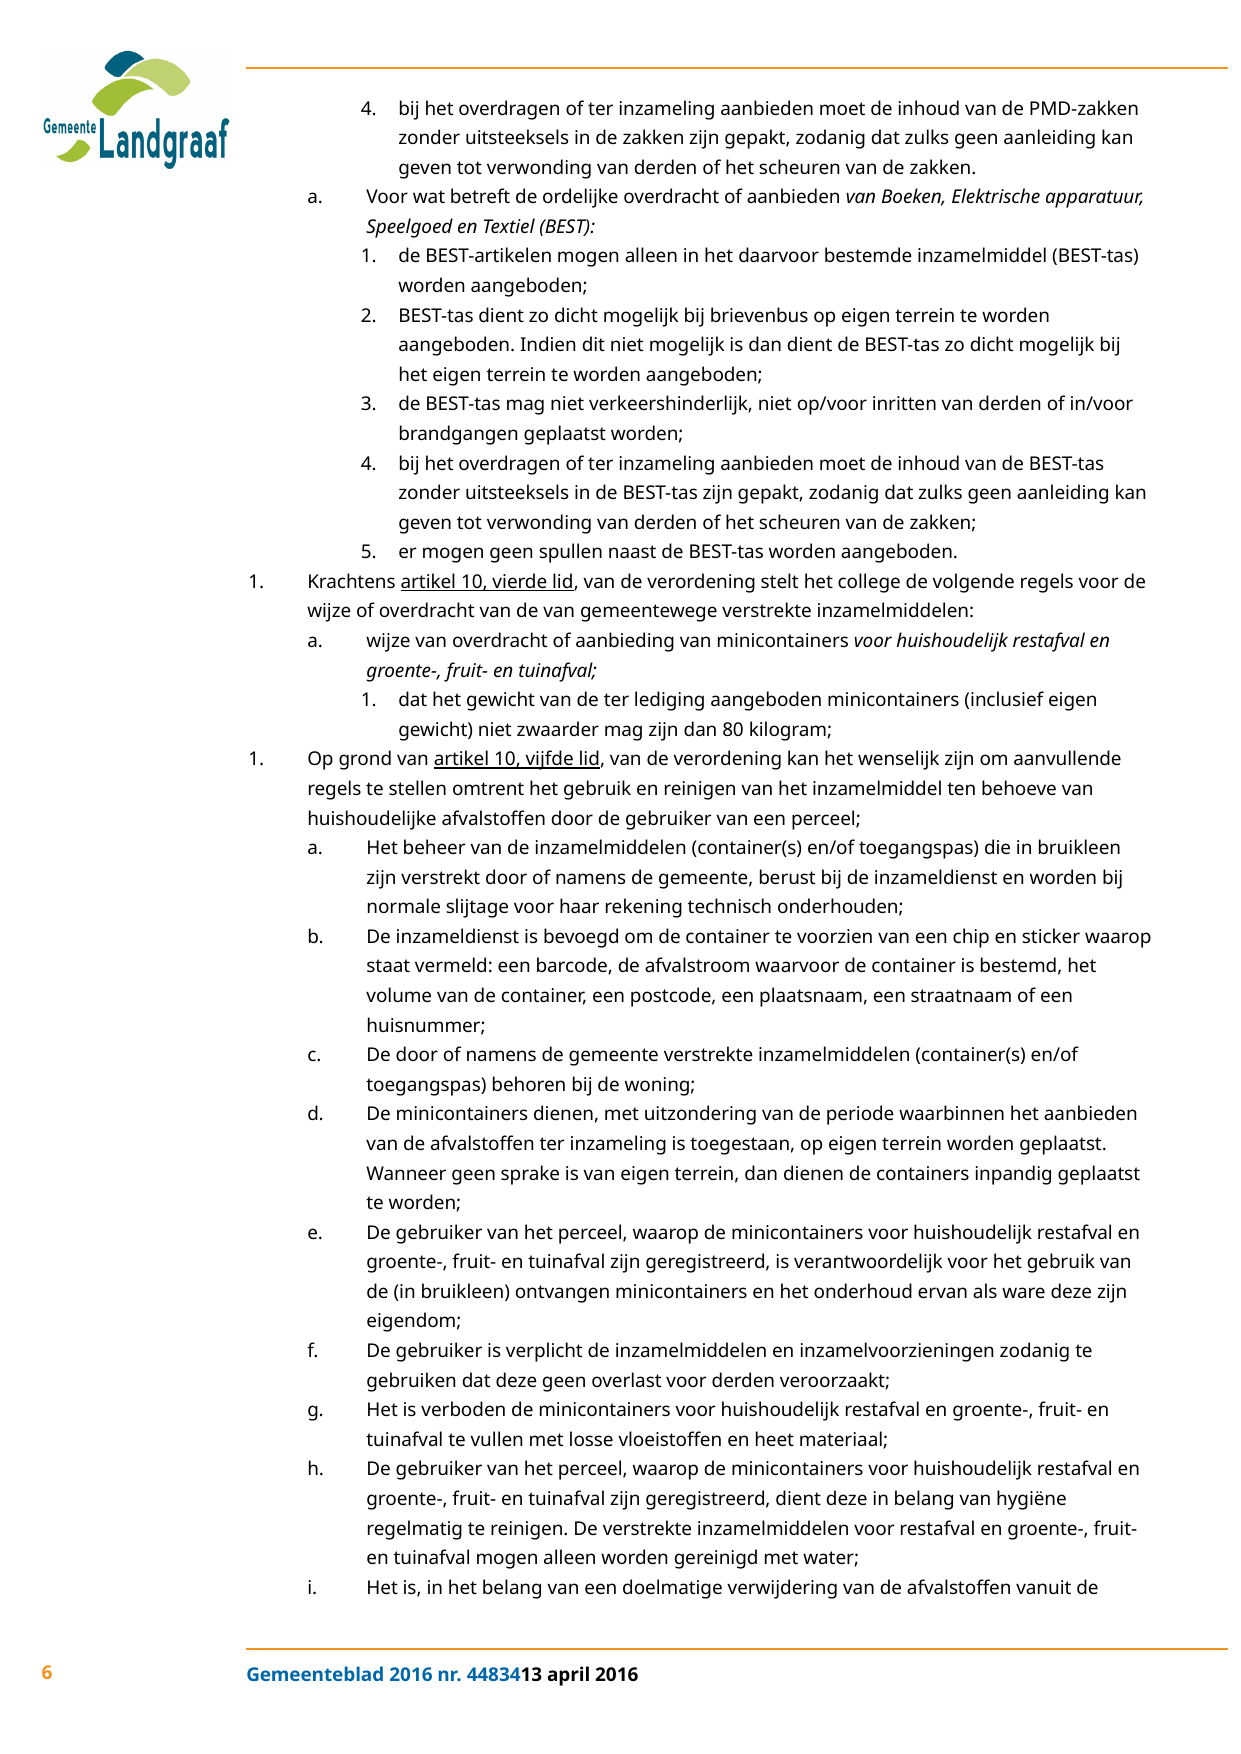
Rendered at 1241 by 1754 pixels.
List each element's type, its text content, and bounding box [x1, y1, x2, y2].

list Het is, in het belang van een doelmatige verwijdering van de afvalstoffen vanuit de [307, 1574, 1152, 1600]
list er mogen geen spullen naast de BEST-tas worden aangeboden. [361, 538, 1152, 564]
list De gebruiker van het perceel, waarop de minicontainers voor huishoudelijk restafval en groente-, fruit- en tuinafval zijn geregistreerd, is verantwoordelijk voor het gebruik van de (in bruikleen) ontvangen minicontainers en het onderhoud ervan als ware deze zijn eigendom; [307, 1219, 1152, 1333]
list dat het gewicht van de ter lediging aangeboden minicontainers (inclusief eigen gewicht) niet zwaarder mag zijn dan 80 kilogram; [361, 686, 1152, 742]
list Het beheer van de inzamelmiddelen (container(s) en/of toegangspas) die in bruikleen zijn verstrekt door of namens de gemeente, berust bij de inzameldienst en worden bij normale slijtage voor haar rekening technisch onderhouden; [307, 834, 1152, 919]
list De door of namens de gemeente verstrekte inzamelmiddelen (container(s) en/of toegangspas) behoren bij de woning; [307, 1041, 1152, 1097]
list wijze van overdracht of aanbieding van minicontainers voor huishoudelijk restafval en groente-, fruit- en tuinafval; [307, 627, 1152, 683]
picture [41, 47, 231, 172]
list De inzameldienst is bevoegd om de container te voorzien van een chip en sticker waarop staat vermeld: een barcode, de afvalstroom waarvoor de container is bestemd, het volume van de container, een postcode, een plaatsnaam, een straatnaam of een huisnummer; [307, 923, 1152, 1038]
list bij het overdragen of ter inzameling aanbieden moet de inhoud van de BEST-tas zonder uitsteeksels in de BEST-tas zijn gepakt, zodanig dat zulks geen aanleiding kan geven tot verwonding van derden of het scheuren van de zakken; [361, 450, 1152, 535]
list de BEST-tas mag niet verkeershinderlijk, niet op/voor inritten van derden of in/voor brandgangen geplaatst worden; [361, 391, 1152, 446]
list Het is verboden de minicontainers voor huishoudelijk restafval en groente-, fruit- en tuinafval te vullen met losse vloeistoffen en heet materiaal; [307, 1396, 1152, 1452]
list bij het overdragen of ter inzameling aanbieden moet de inhoud van de PMD-zakken zonder uitsteeksels in de zakken zijn gepakt, zodanig dat zulks geen aanleiding kan geven tot verwonding van derden of het scheuren van de zakken. [361, 95, 1152, 180]
list Op grond van artikel 10, vijfde lid, van de verordening kan het wenselijk zijn om aanvullende regels te stellen omtrent het gebruik en reinigen van het inzamelmiddel ten behoeve van huishoudelijke afvalstoffen door de gebruiker van een perceel; [248, 746, 1152, 831]
list BEST-tas dient zo dicht mogelijk bij brievenbus op eigen terrein te worden aangeboden. Indien dit niet mogelijk is dan dient de BEST-tas zo dicht mogelijk bij het eigen terrein te worden aangeboden; [361, 302, 1152, 387]
list De gebruiker van het perceel, waarop de minicontainers voor huishoudelijk restafval en groente-, fruit- en tuinafval zijn geregistreerd, dient deze in belang van hygiëne regelmatig te reinigen. De verstrekte inzamelmiddelen voor restafval en groente-, fruit- en tuinafval mogen alleen worden gereinigd met water; [307, 1456, 1152, 1570]
list Voor wat betreft de ordelijke overdracht of aanbieden van Boeken, Elektrische apparatuur, Speelgoed en Textiel (BEST): [307, 183, 1152, 239]
list de BEST-artikelen mogen alleen in het daarvoor bestemde inzamelmiddel (BEST-tas) worden aangeboden; [361, 243, 1152, 298]
list De gebruiker is verplicht de inzamelmiddelen en inzamelvoorzieningen zodanig te gebruiken dat deze geen overlast voor derden veroorzaakt; [307, 1337, 1152, 1393]
list De minicontainers dienen, met uitzondering van de periode waarbinnen het aanbieden van de afvalstoffen ter inzameling is toegestaan, op eigen terrein worden geplaatst. Wanneer geen sprake is van eigen terrein, dan dienen de containers inpandig geplaatst te worden; [307, 1101, 1152, 1215]
list Krachtens artikel 10, vierde lid, van de verordening stelt het college de volgende regels voor de wijze of overdracht van de van gemeentewege verstrekte inzamelmiddelen: [248, 568, 1152, 623]
